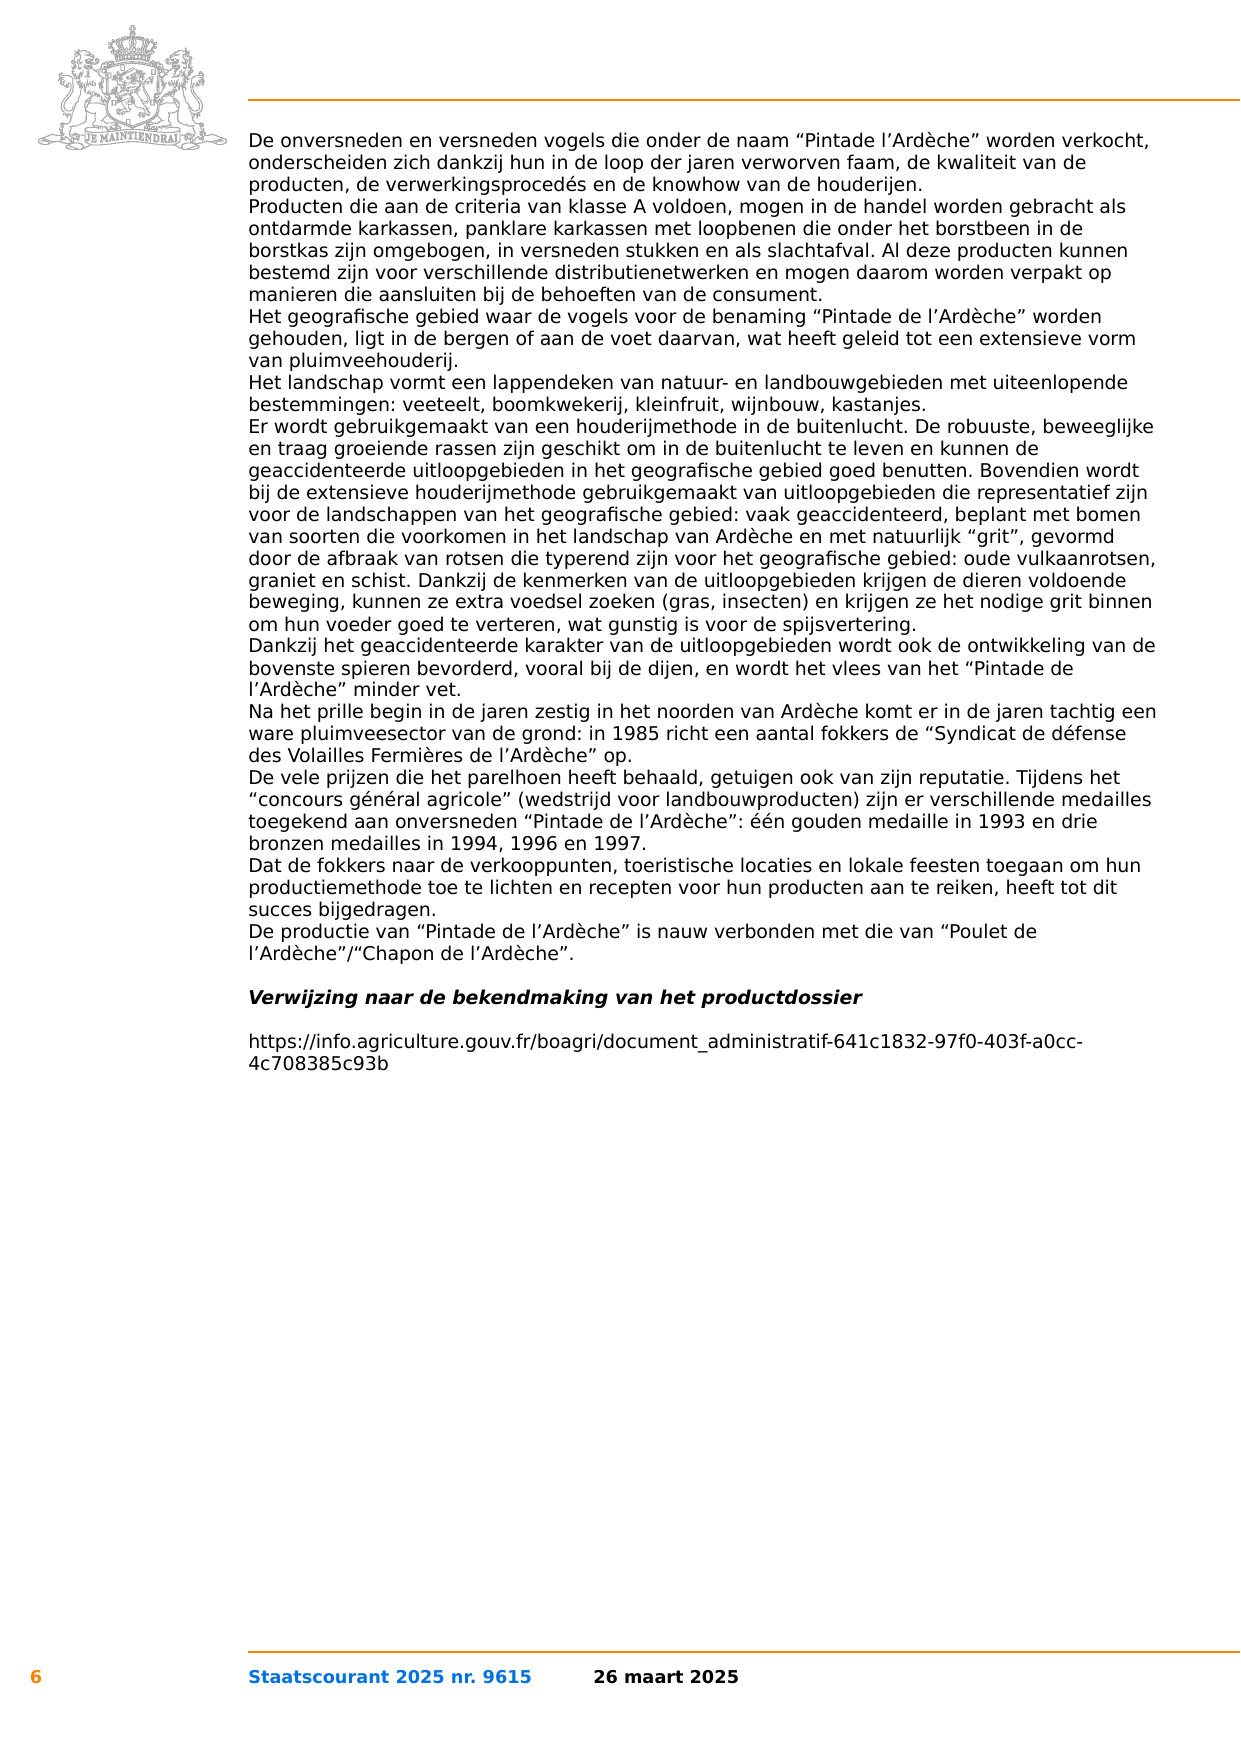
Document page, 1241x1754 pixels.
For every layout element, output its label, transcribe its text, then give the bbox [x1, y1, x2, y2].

text Dankzij het geaccidenteerde karakter van de uitloopgebieden wordt ook de ontwikkeling van de bovenste spieren bevorderd, vooral bij de dijen, en wordt het vlees van het “Pintade de l’Ardèche” minder vet. [248, 635, 1163, 701]
text Het geografische gebied waar de vogels voor de benaming “Pintade de l’Ardèche” worden gehouden, ligt in de bergen of aan de voet daarvan, wat heeft geleid tot een extensieve vorm van pluimveehouderij. [248, 306, 1163, 372]
text De onversneden en versneden vogels die onder de naam “Pintade l’Ardèche” worden verkocht, onderscheiden zich dankzij hun in de loop der jaren verworven faam, de kwaliteit van de producten, de verwerkingsprocedés en de knowhow van de houderijen. [248, 130, 1163, 196]
text Er wordt gebruikgemaakt van een houderijmethode in de buitenlucht. De robuuste, beweeglijke en traag groeiende rassen zijn geschikt om in de buitenlucht te leven en kunnen de geaccidenteerde uitloopgebieden in het geografische gebied goed benutten. Bovendien wordt bij de extensieve houderijmethode gebruikgemaakt van uitloopgebieden die representatief zijn voor de landschappen van het geografische gebied: vaak geaccidenteerd, beplant met bomen van soorten die voorkomen in het landschap van Ardèche en met natuurlijk “grit”, gevormd door de afbraak van rotsen die typerend zijn voor het geografische gebied: oude vulkaanrotsen, graniet en schist. Dankzij de kenmerken van de uitloopgebieden krijgen de dieren voldoende beweging, kunnen ze extra voedsel zoeken (gras, insecten) en krijgen ze het nodige grit binnen om hun voeder goed te verteren, wat gunstig is voor de spijsvertering. [248, 416, 1163, 635]
text https://info.agriculture.gouv.fr/boagri/document_administratif-641c1832-97f0-403f-a0cc-4c708385c93b [248, 1031, 1163, 1075]
text Dat de fokkers naar de verkooppunten, toeristische locaties en lokale feesten toegaan om hun productiemethode toe te lichten en recepten voor hun producten aan te reiken, heeft tot dit succes bijgedragen. [248, 855, 1163, 921]
subtitle Verwijzing naar de bekendmaking van het productdossier [248, 987, 1163, 1009]
text Producten die aan de criteria van klasse A voldoen, mogen in de handel worden gebracht als ontdarmde karkassen, panklare karkassen met loopbenen die onder het borstbeen in de borstkas zijn omgebogen, in versneden stukken en als slachtafval. Al deze producten kunnen bestemd zijn voor verschillende distributienetwerken en mogen daarom worden verpakt op manieren die aansluiten bij de behoeften van de consument. [248, 196, 1163, 306]
text De vele prijzen die het parelhoen heeft behaald, getuigen ook van zijn reputatie. Tijdens het “concours général agricole” (wedstrijd voor landbouwproducten) zijn er verschillende medailles toegekend aan onversneden “Pintade de l’Ardèche”: één gouden medaille in 1993 en drie bronzen medailles in 1994, 1996 en 1997. [248, 767, 1163, 855]
picture [38, 25, 227, 150]
text De productie van “Pintade de l’Ardèche” is nauw verbonden met die van “Poulet de l’Ardèche”/“Chapon de l’Ardèche”. [248, 921, 1163, 965]
text Na het prille begin in de jaren zestig in het noorden van Ardèche komt er in de jaren tachtig een ware pluimveesector van de grond: in 1985 richt een aantal fokkers de “Syndicat de défense des Volailles Fermières de l’Ardèche” op. [248, 701, 1163, 767]
text Het landschap vormt een lappendeken van natuur- en landbouwgebieden met uiteenlopende bestemmingen: veeteelt, boomkwekerij, kleinfruit, wijnbouw, kastanjes. [248, 372, 1163, 416]
